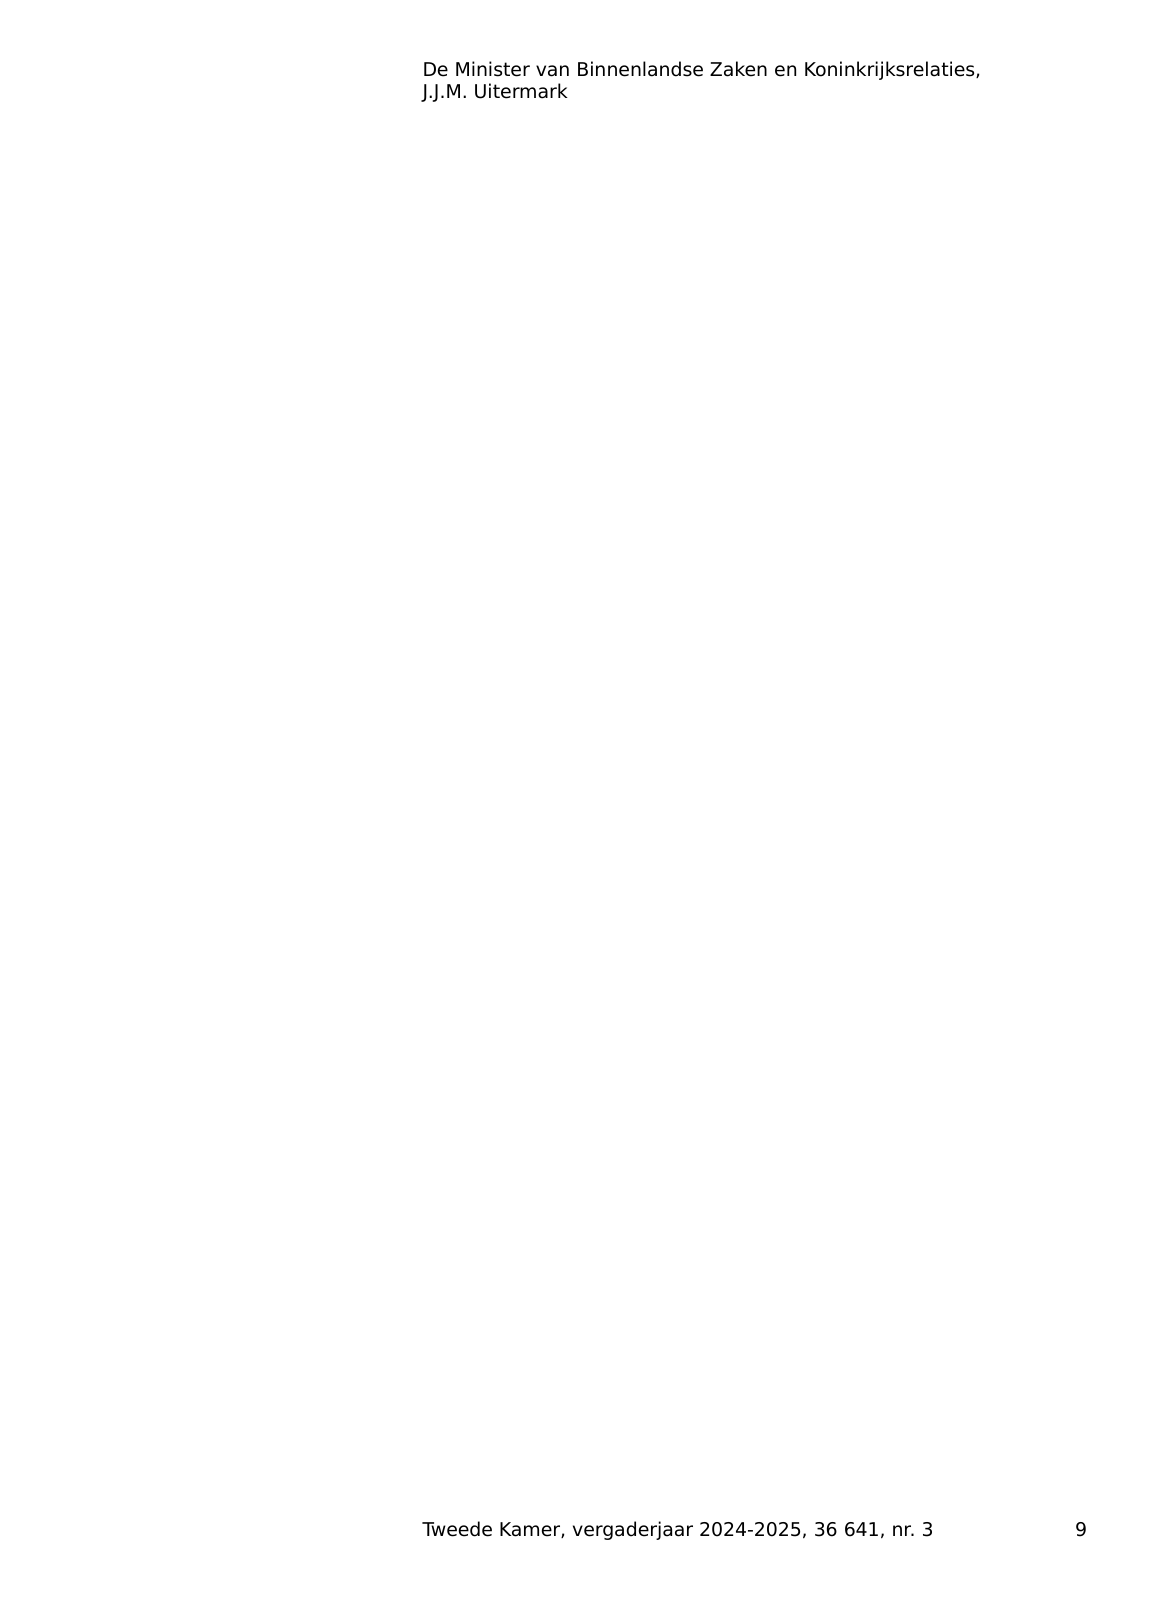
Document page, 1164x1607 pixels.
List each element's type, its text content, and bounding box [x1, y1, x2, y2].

text De Minister van Binnenlandse Zaken en Koninkrijksrelaties, J.J.M. Uitermark [422, 59, 1087, 103]
